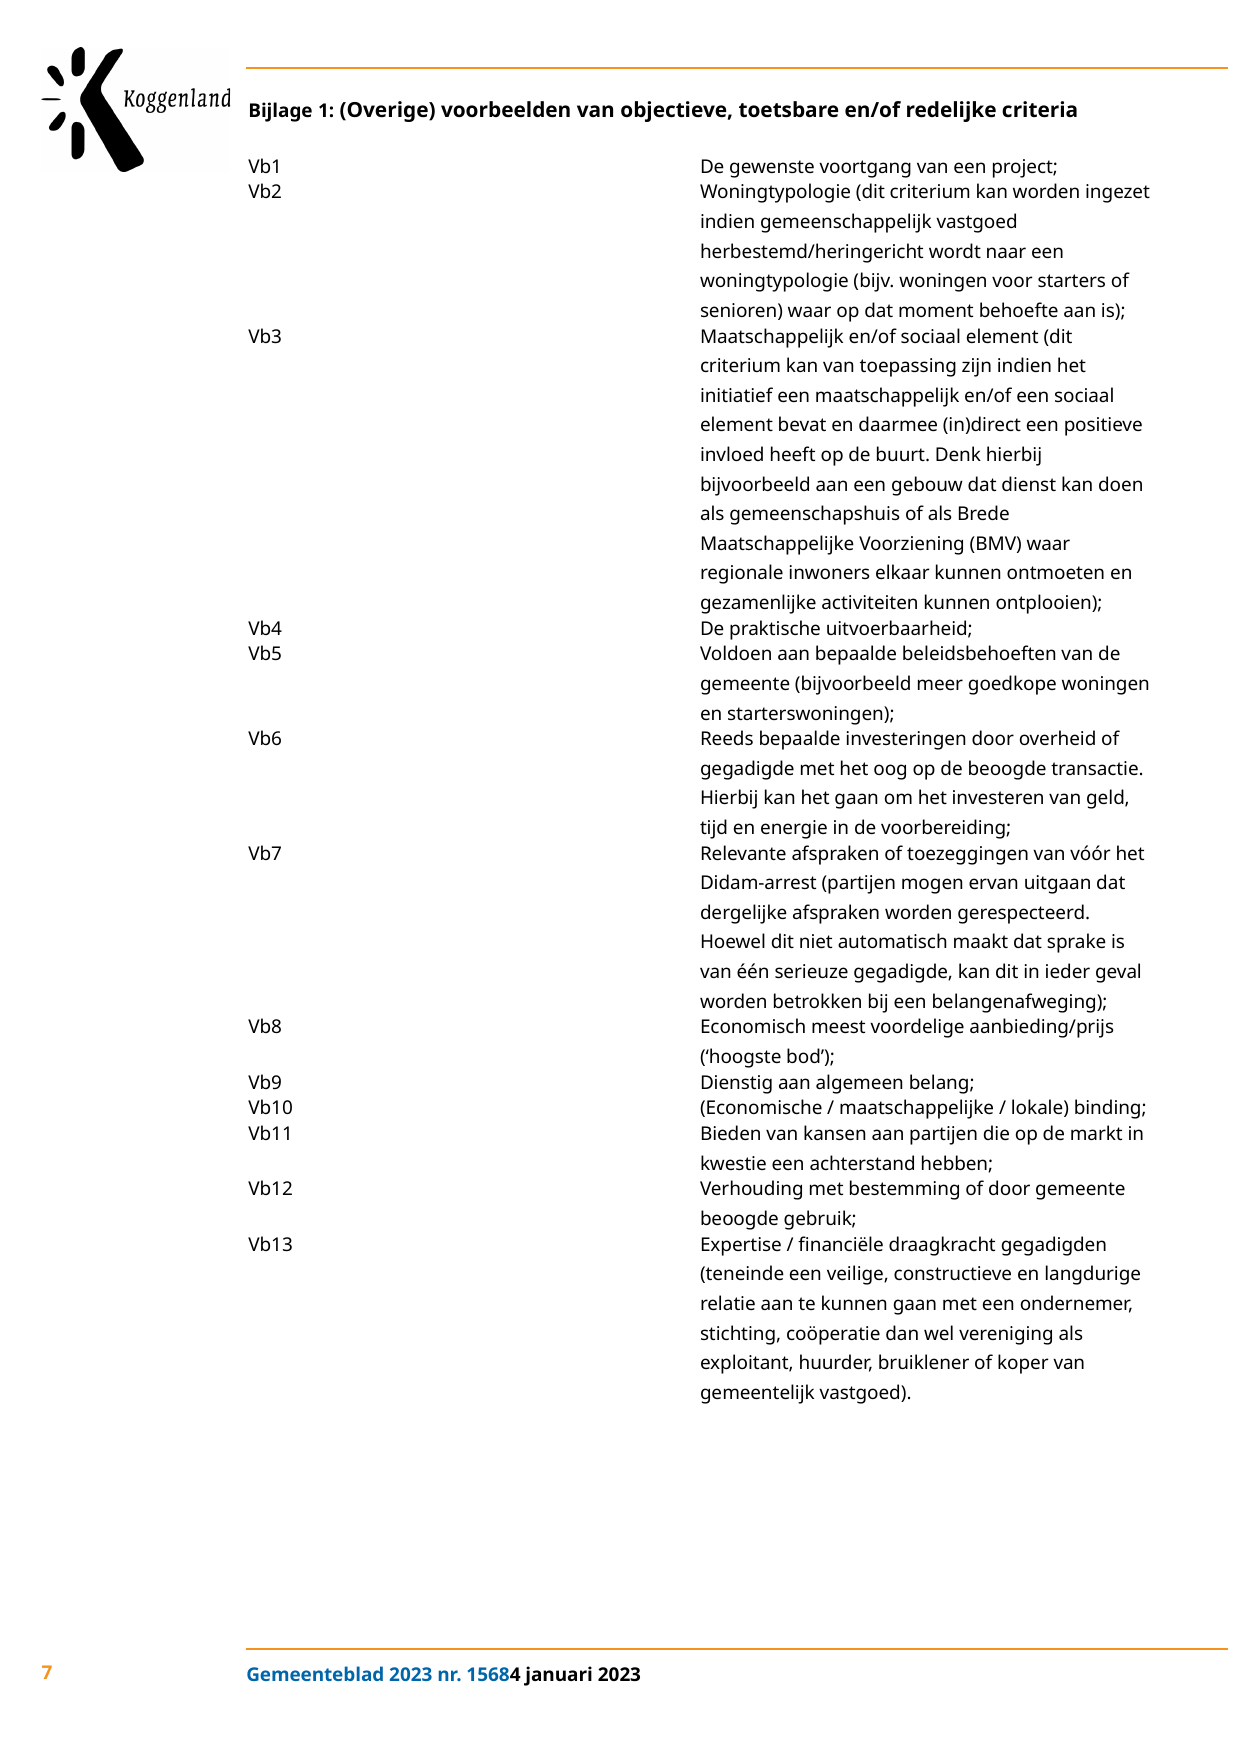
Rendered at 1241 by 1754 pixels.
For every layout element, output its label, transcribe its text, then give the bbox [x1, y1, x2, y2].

table_cell Vb6 [248, 725, 700, 840]
table_cell (Economische / maatschappelijke / lokale) binding; [700, 1095, 1152, 1120]
table_cell Vb3 [248, 323, 700, 615]
table_cell Vb11 [248, 1120, 700, 1176]
picture [41, 47, 231, 172]
table_cell Vb7 [248, 840, 700, 1013]
table_cell Vb10 [248, 1095, 700, 1120]
table_cell Maatschappelijk en/of sociaal element (dit criterium kan van toepassing zijn indien het initiatief een maatschappelijk en/of een sociaal element bevat en daarmee (in)direct een positieve invloed heeft op de buurt. Denk hierbij bijvoorbeeld aan een gebouw dat dienst kan doen als gemeenschapshuis of als Brede Maatschappelijke Voorziening (BMV) waar regionale inwoners elkaar kunnen ontmoeten en gezamenlijke activiteiten kunnen ontplooien); [700, 323, 1152, 615]
table_cell Vb12 [248, 1176, 700, 1231]
table_cell Dienstig aan algemeen belang; [700, 1069, 1152, 1094]
table_cell Vb2 [248, 179, 700, 323]
table_cell Expertise / financiële draagkracht gegadigden (teneinde een veilige, constructieve en langdurige relatie aan te kunnen gaan met een ondernemer, stichting, coöperatie dan wel vereniging als exploitant, huurder, bruiklener of koper van gemeentelijk vastgoed). [700, 1231, 1152, 1404]
table_cell Bieden van kansen aan partijen die op de markt in kwestie een achterstand hebben; [700, 1120, 1152, 1176]
table_cell Reeds bepaalde investeringen door overheid of gegadigde met het oog op de beoogde transactie. Hierbij kan het gaan om het investeren van geld, tijd en energie in de voorbereiding; [700, 725, 1152, 840]
table_cell Vb4 [248, 615, 700, 641]
table_cell Economisch meest voordelige aanbieding/prijs (‘hoogste bod’); [700, 1014, 1152, 1069]
table_cell Verhouding met bestemming of door gemeente beoogde gebruik; [700, 1176, 1152, 1231]
table_cell Vb8 [248, 1014, 700, 1069]
table_cell De praktische uitvoerbaarheid; [700, 615, 1152, 641]
table_cell Voldoen aan bepaalde beleidsbehoeften van de gemeente (bijvoorbeeld meer goedkope woningen en starterswoningen); [700, 641, 1152, 725]
table_cell Woningtypologie (dit criterium kan worden ingezet indien gemeenschappelijk vastgoed herbestemd/heringericht wordt naar een woningtypologie (bijv. woningen voor starters of senioren) waar op dat moment behoefte aan is); [700, 179, 1152, 323]
text Bijlage 1: (Overige) voorbeelden van objectieve, toetsbare en/of redelijke criteria [248, 95, 1152, 123]
table_header De gewenste voortgang van een project; [700, 153, 1152, 179]
table_header Vb1 [248, 153, 700, 179]
table_cell Relevante afspraken of toezeggingen van vóór het Didam-arrest (partijen mogen ervan uitgaan dat dergelijke afspraken worden gerespecteerd. Hoewel dit niet automatisch maakt dat sprake is van één serieuze gegadigde, kan dit in ieder geval worden betrokken bij een belangenafweging); [700, 840, 1152, 1013]
table_cell Vb9 [248, 1069, 700, 1094]
table_cell Vb13 [248, 1231, 700, 1404]
table_cell Vb5 [248, 641, 700, 725]
